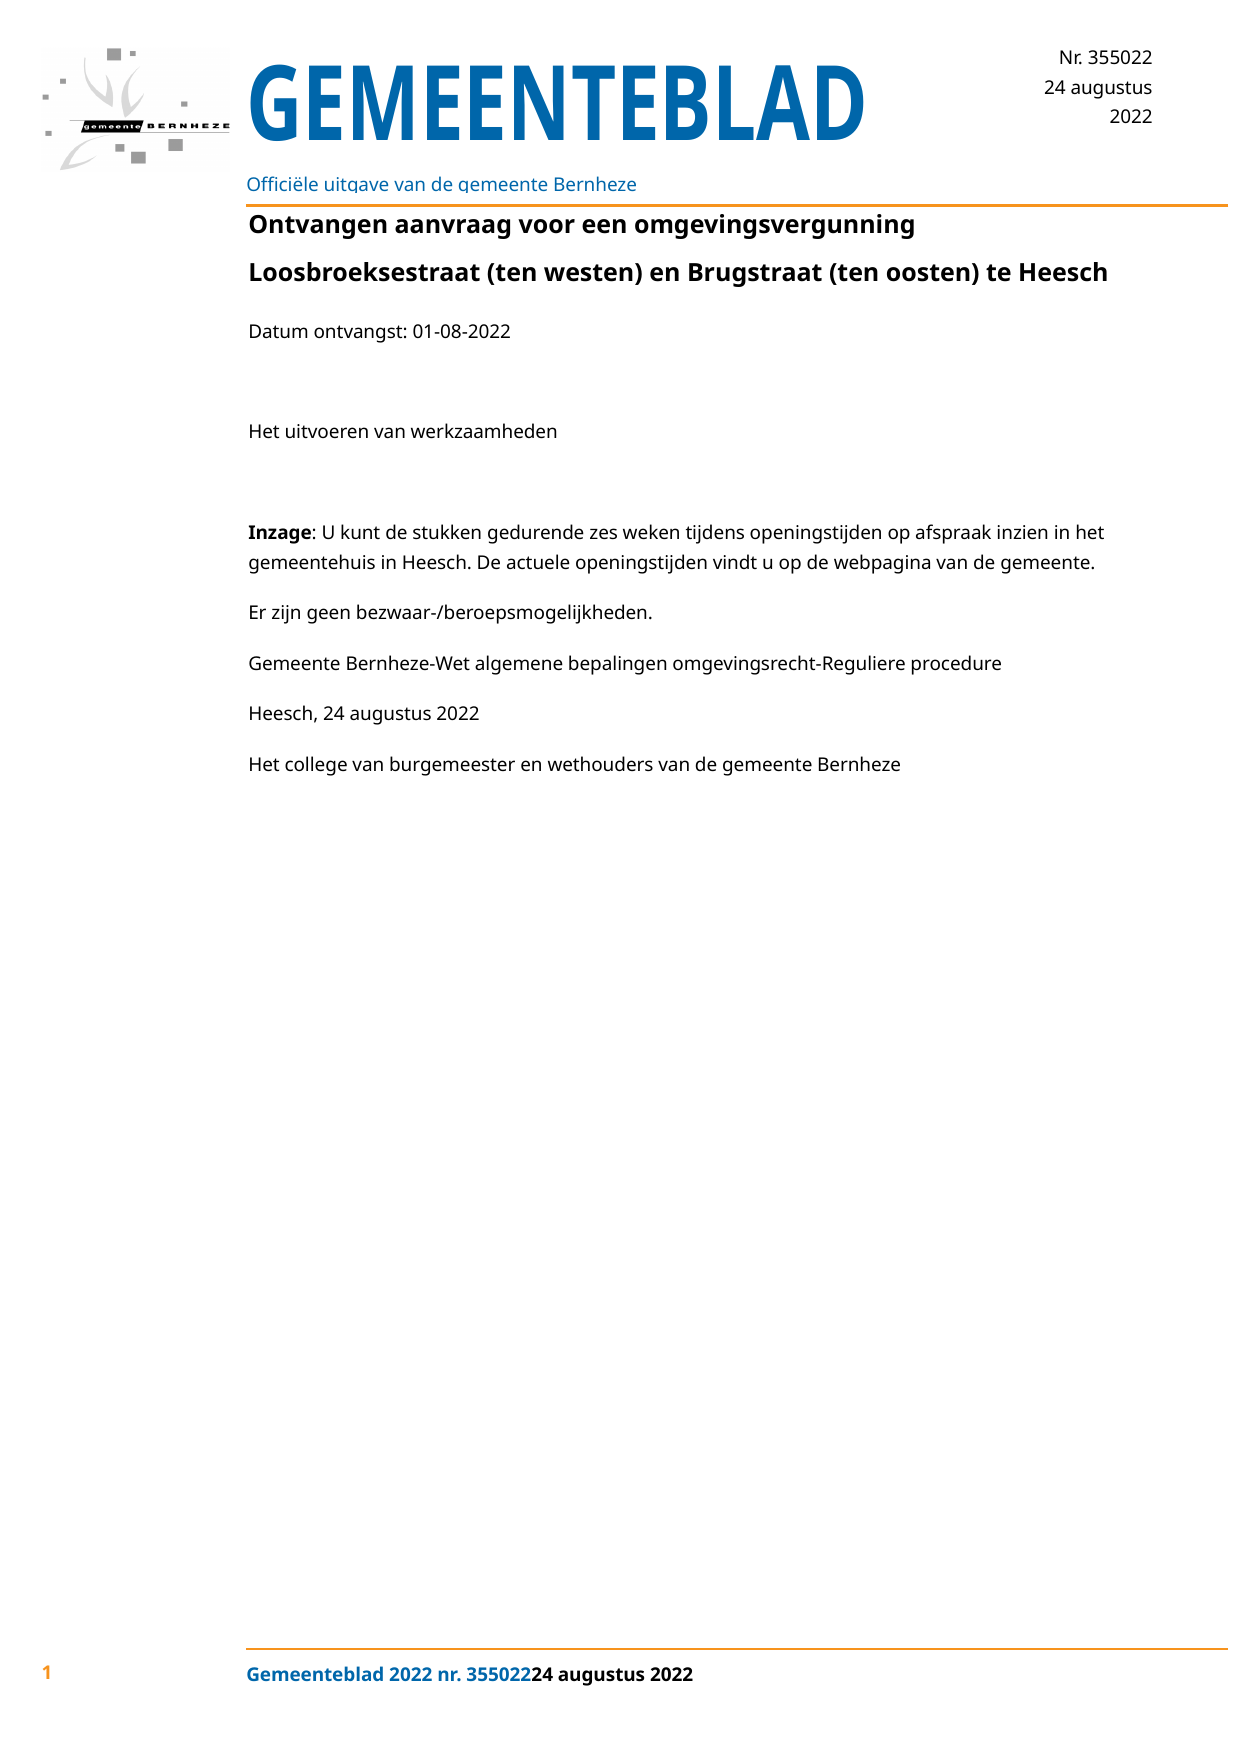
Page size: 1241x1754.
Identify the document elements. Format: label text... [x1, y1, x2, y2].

text Er zijn geen bezwaar-/beroepsmogelijkheden. [248, 599, 1152, 625]
text Heesch, 24 augustus 2022 [248, 700, 1152, 726]
picture [41, 47, 231, 172]
text Het college van burgemeester en wethouders van de gemeente Bernheze [248, 751, 1152, 777]
text Inzage: U kunt de stukken gedurende zes weken tijdens openingstijden op afspraak inzien in het gemeentehuis in Heesch. De actuele openingstijden vindt u op de webpagina van de gemeente. [248, 519, 1152, 575]
text Gemeente Bernheze-Wet algemene bepalingen omgevingsrecht-Reguliere procedure [248, 650, 1152, 676]
text Ontvangen aanvraag voor een omgevingsvergunning Loosbroeksestraat (ten westen) en Brugstraat (ten oosten) te Heesch [248, 207, 1152, 288]
text Datum ontvangst: 01-08-2022 [248, 318, 1152, 344]
text Het uitvoeren van werkzaamheden [248, 419, 1152, 444]
